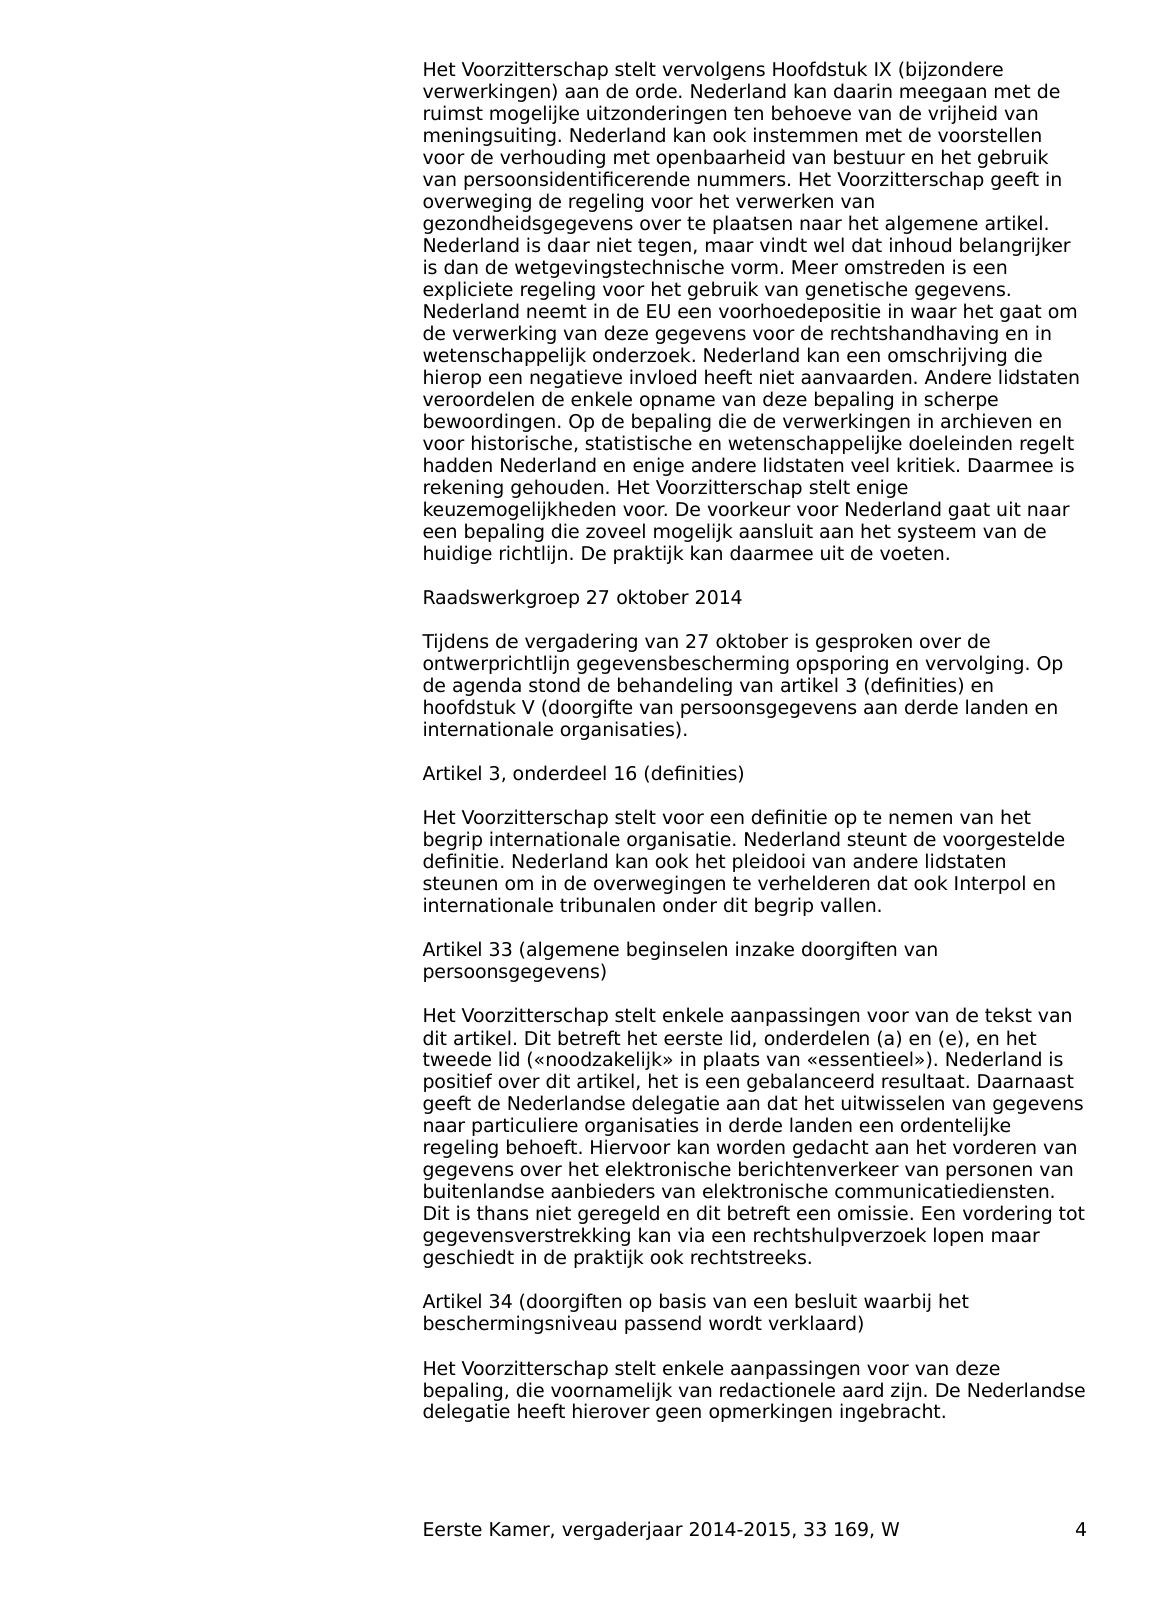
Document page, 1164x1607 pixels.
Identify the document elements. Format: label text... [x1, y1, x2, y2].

text Het Voorzitterschap stelt enkele aanpassingen voor van de tekst van dit artikel. Dit betreft het eerste lid, onderdelen (a) en (e), en het tweede lid («noodzakelijk» in plaats van «essentieel»). Nederland is positief over dit artikel, het is een gebalanceerd resultaat. Daarnaast geeft de Nederlandse delegatie aan dat het uitwisselen van gegevens naar particuliere organisaties in derde landen een ordentelijke regeling behoeft. Hiervoor kan worden gedacht aan het vorderen van gegevens over het elektronische berichtenverkeer van personen van buitenlandse aanbieders van elektronische communicatiediensten. Dit is thans niet geregeld en dit betreft een omissie. Een vordering tot gegevensverstrekking kan via een rechtshulpverzoek lopen maar geschiedt in de praktijk ook rechtstreeks. [422, 1005, 1087, 1269]
text Het Voorzitterschap stelt enkele aanpassingen voor van deze bepaling, die voornamelijk van redactionele aard zijn. De Nederlandse delegatie heeft hierover geen opmerkingen ingebracht. [422, 1357, 1087, 1423]
subtitle Raadswerkgroep 27 oktober 2014 [422, 587, 1087, 609]
text Tijdens de vergadering van 27 oktober is gesproken over de ontwerprichtlijn gegevensbescherming opsporing en vervolging. Op de agenda stond de behandeling van artikel 3 (definities) en hoofdstuk V (doorgifte van persoonsgegevens aan derde landen en internationale organisaties). [422, 631, 1087, 741]
subtitle Artikel 33 (algemene beginselen inzake doorgiften van persoonsgegevens) [422, 939, 1087, 983]
text Het Voorzitterschap stelt voor een definitie op te nemen van het begrip internationale organisatie. Nederland steunt de voorgestelde definitie. Nederland kan ook het pleidooi van andere lidstaten steunen om in de overwegingen te verhelderen dat ook Interpol en internationale tribunalen onder dit begrip vallen. [422, 807, 1087, 917]
subtitle Artikel 3, onderdeel 16 (definities) [422, 763, 1087, 785]
text Het Voorzitterschap stelt vervolgens Hoofdstuk IX (bijzondere verwerkingen) aan de orde. Nederland kan daarin meegaan met de ruimst mogelijke uitzonderingen ten behoeve van de vrijheid van meningsuiting. Nederland kan ook instemmen met de voorstellen voor de verhouding met openbaarheid van bestuur en het gebruik van persoonsidentificerende nummers. Het Voorzitterschap geeft in overweging de regeling voor het verwerken van gezondheidsgegevens over te plaatsen naar het algemene artikel. Nederland is daar niet tegen, maar vindt wel dat inhoud belangrijker is dan de wetgevingstechnische vorm. Meer omstreden is een expliciete regeling voor het gebruik van genetische gegevens. Nederland neemt in de EU een voorhoedepositie in waar het gaat om de verwerking van deze gegevens voor de rechtshandhaving en in wetenschappelijk onderzoek. Nederland kan een omschrijving die hierop een negatieve invloed heeft niet aanvaarden. Andere lidstaten veroordelen de enkele opname van deze bepaling in scherpe bewoordingen. Op de bepaling die de verwerkingen in archieven en voor historische, statistische en wetenschappelijke doeleinden regelt hadden Nederland en enige andere lidstaten veel kritiek. Daarmee is rekening gehouden. Het Voorzitterschap stelt enige keuzemogelijkheden voor. De voorkeur voor Nederland gaat uit naar een bepaling die zoveel mogelijk aansluit aan het systeem van de huidige richtlijn. De praktijk kan daarmee uit de voeten. [422, 59, 1087, 564]
subtitle Artikel 34 (doorgiften op basis van een besluit waarbij het beschermingsniveau passend wordt verklaard) [422, 1291, 1087, 1335]
